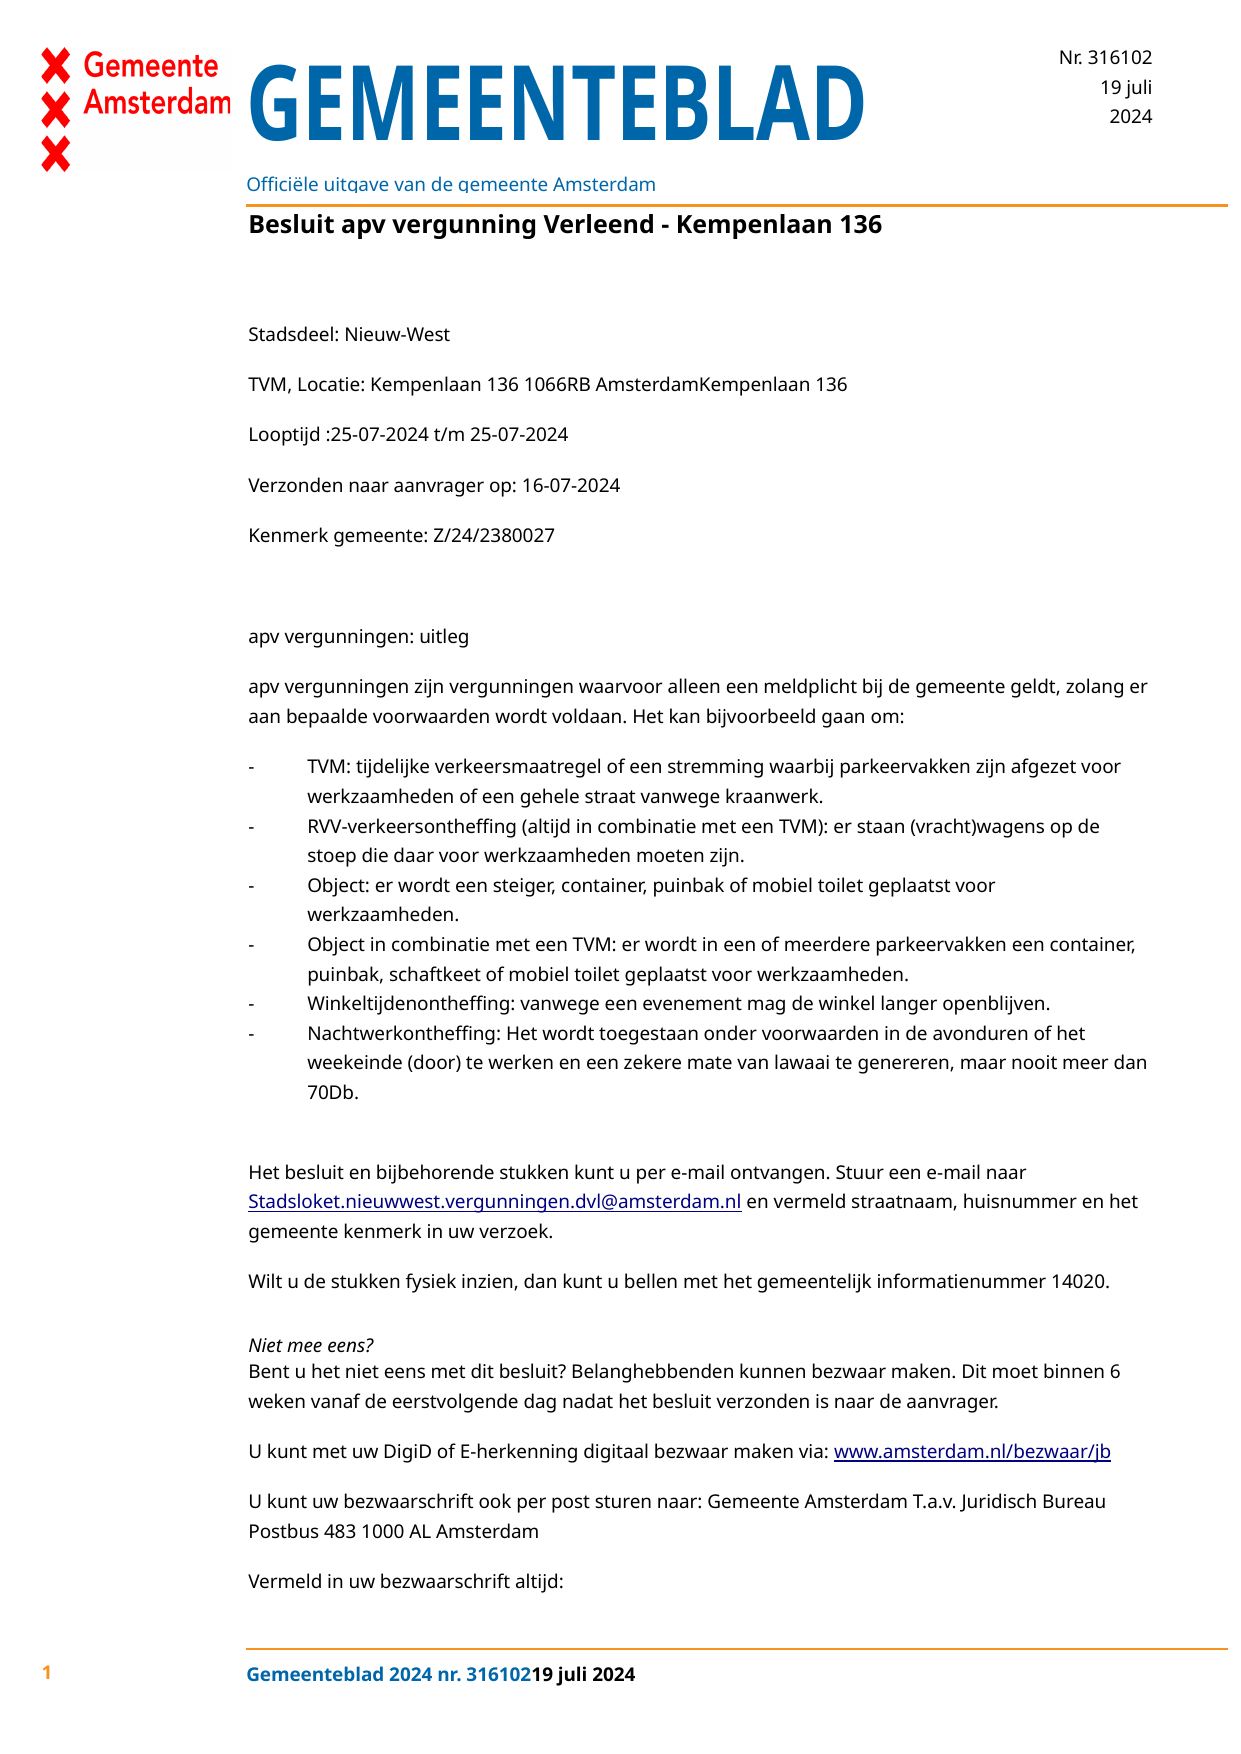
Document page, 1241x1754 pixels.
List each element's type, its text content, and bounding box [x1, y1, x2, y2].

list TVM: tijdelijke verkeersmaatregel of een stremming waarbij parkeervakken zijn afgezet voor werkzaamheden of een gehele straat vanwege kraanwerk. [248, 754, 1152, 809]
list Winkeltijdenontheffing: vanwege een evenement mag de winkel langer openblijven. [248, 990, 1152, 1016]
text U kunt uw bezwaarschrift ook per post sturen naar: Gemeente Amsterdam T.a.v. Juridisch Bureau Postbus 483 1000 AL Amsterdam [248, 1489, 1152, 1544]
text Kenmerk gemeente: Z/24/2380027 [248, 522, 1152, 548]
text Stadsdeel: Nieuw-West [248, 321, 1152, 346]
text U kunt met uw DigiD of E-herkenning digitaal bezwaar maken via: www.amsterdam.nl/bezwaar/jb [248, 1438, 1152, 1464]
text Looptijd :25-07-2024 t/m 25-07-2024 [248, 422, 1152, 447]
text Besluit apv vergunning Verleend - Kempenlaan 136 [248, 207, 1152, 241]
text apv vergunningen zijn vergunningen waarvoor alleen een meldplicht bij de gemeente geldt, zolang er aan bepaalde voorwaarden wordt voldaan. Het kan bijvoorbeeld gaan om: [248, 674, 1152, 729]
list Object in combinatie met een TVM: er wordt in een of meerdere parkeervakken een container, puinbak, schaftkeet of mobiel toilet geplaatst voor werkzaamheden. [248, 931, 1152, 986]
text Wilt u de stukken fysiek inzien, dan kunt u bellen met het gemeentelijk informatienummer 14020. [248, 1269, 1152, 1294]
list RVV-verkeersontheffing (altijd in combinatie met een TVM): er staan (vracht)wagens op de stoep die daar voor werkzaamheden moeten zijn. [248, 813, 1152, 868]
text Vermeld in uw bezwaarschrift altijd: [248, 1569, 1152, 1594]
text Niet mee eens? [248, 1333, 1152, 1358]
picture [41, 47, 231, 172]
text TVM, Locatie: Kempenlaan 136 1066RB AmsterdamKempenlaan 136 [248, 371, 1152, 397]
list Object: er wordt een steiger, container, puinbak of mobiel toilet geplaatst voor werkzaamheden. [248, 872, 1152, 927]
text Het besluit en bijbehorende stukken kunt u per e-mail ontvangen. Stuur een e-mail naar Stadsloket.nieuwwest.vergunningen.dvl@amsterdam.nl en vermeld straatnaam, huisnummer en het gemeente kenmerk in uw verzoek. [248, 1159, 1152, 1244]
text Verzonden naar aanvrager op: 16-07-2024 [248, 472, 1152, 498]
text Bent u het niet eens met dit besluit? Belanghebbenden kunnen bezwaar maken. Dit moet binnen 6 weken vanaf de eerstvolgende dag nadat het besluit verzonden is naar de aanvrager. [248, 1358, 1152, 1414]
list Nachtwerkontheffing: Het wordt toegestaan onder voorwaarden in de avonduren of het weekeinde (door) te werken en een zekere mate van lawaai te genereren, maar nooit meer dan 70Db. [248, 1020, 1152, 1105]
text apv vergunningen: uitleg [248, 623, 1152, 649]
